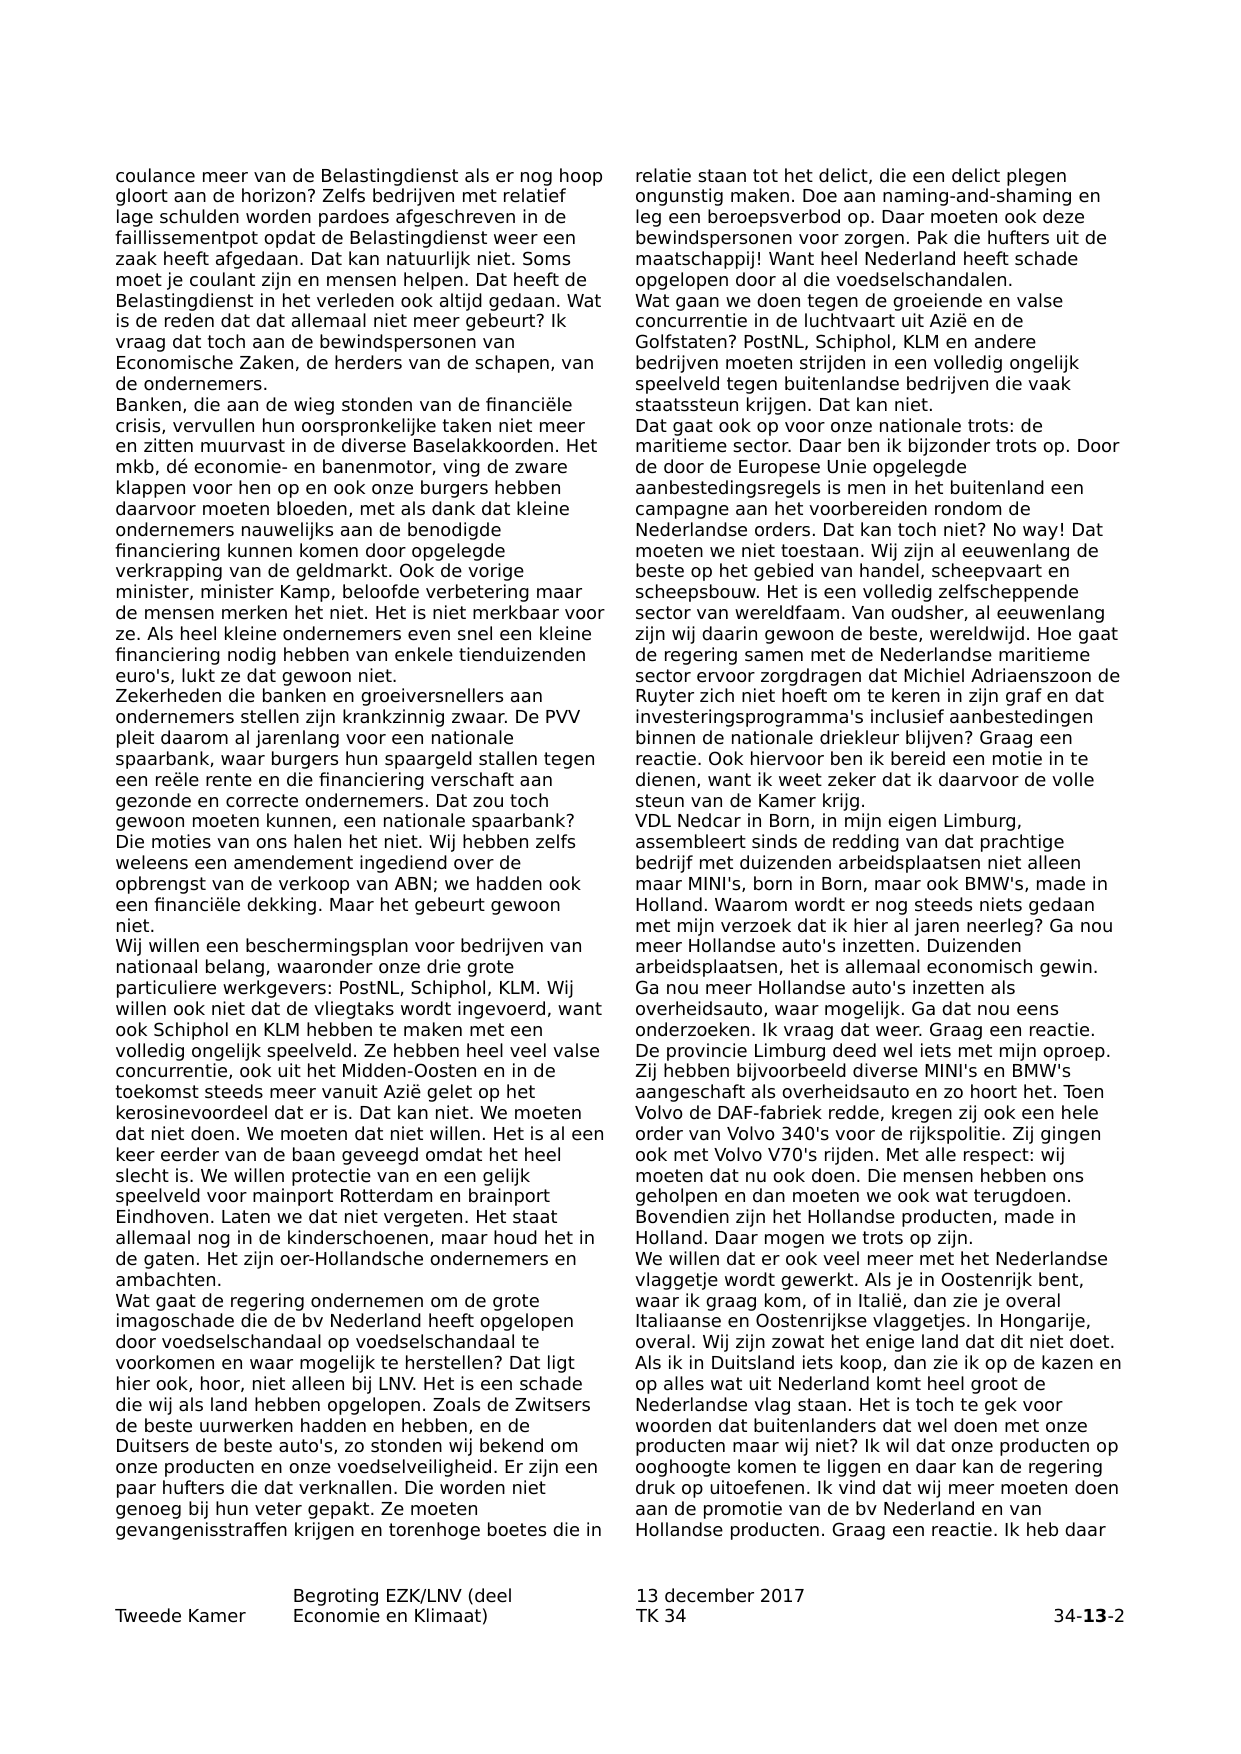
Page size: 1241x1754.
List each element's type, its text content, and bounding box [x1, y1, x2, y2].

text Wat gaan we doen tegen de groeiende en valse concurrentie in de luchtvaart uit Azië en de Golfstaten? PostNL, Schiphol, KLM en andere bedrijven moeten strijden in een volledig ongelijk speelveld tegen buitenlandse bedrijven die vaak staatssteun krijgen. Dat kan niet. [635, 290, 1125, 415]
text VDL Nedcar in Born, in mijn eigen Limburg, assembleert sinds de redding van dat prachtige bedrijf met duizenden arbeidsplaatsen niet alleen maar MINI's, born in Born, maar ook BMW's, made in Holland. Waarom wordt er nog steeds niets gedaan met mijn verzoek dat ik hier al jaren neerleg? Ga nou meer Hollandse auto's inzetten. Duizenden arbeidsplaatsen, het is allemaal economisch gewin. Ga nou meer Hollandse auto's inzetten als overheidsauto, waar mogelijk. Ga dat nou eens onderzoeken. Ik vraag dat weer. Graag een reactie. [635, 811, 1125, 1040]
text Dat gaat ook op voor onze nationale trots: de maritieme sector. Daar ben ik bijzonder trots op. Door de door de Europese Unie opgelegde aanbestedingsregels is men in het buitenland een campagne aan het voorbereiden rondom de Nederlandse orders. Dat kan toch niet? No way! Dat moeten we niet toestaan. Wij zijn al eeuwenlang de beste op het gebied van handel, scheepvaart en scheepsbouw. Het is een volledig zelfscheppende sector van wereldfaam. Van oudsher, al eeuwenlang zijn wij daarin gewoon de beste, wereldwijd. Hoe gaat de regering samen met de Nederlandse maritieme sector ervoor zorgdragen dat Michiel Adriaenszoon de Ruyter zich niet hoeft om te keren in zijn graf en dat investeringsprogramma's inclusief aanbestedingen binnen de nationale driekleur blijven? Graag een reactie. Ook hiervoor ben ik bereid een motie in te dienen, want ik weet zeker dat ik daarvoor de volle steun van de Kamer krijg. [635, 415, 1125, 811]
text Banken, die aan de wieg stonden van de financiële crisis, vervullen hun oorspronkelijke taken niet meer en zitten muurvast in de diverse Baselakkoorden. Het mkb, dé economie- en banenmotor, ving de zware klappen voor hen op en ook onze burgers hebben daarvoor moeten bloeden, met als dank dat kleine ondernemers nauwelijks aan de benodigde financiering kunnen komen door opgelegde verkrapping van de geldmarkt. Ook de vorige minister, minister Kamp, beloofde verbetering maar de mensen merken het niet. Het is niet merkbaar voor ze. Als heel kleine ondernemers even snel een kleine financiering nodig hebben van enkele tienduizenden euro's, lukt ze dat gewoon niet. [115, 394, 605, 686]
text Zekerheden die banken en groeiversnellers aan ondernemers stellen zijn krankzinnig zwaar. De PVV pleit daarom al jarenlang voor een nationale spaarbank, waar burgers hun spaargeld stallen tegen een reële rente en die financiering verschaft aan gezonde en correcte ondernemers. Dat zou toch gewoon moeten kunnen, een nationale spaarbank? Die moties van ons halen het niet. Wij hebben zelfs weleens een amendement ingediend over de opbrengst van de verkoop van ABN; we hadden ook een financiële dekking. Maar het gebeurt gewoon niet. [115, 686, 605, 936]
text Wat gaat de regering ondernemen om de grote imagoschade die de bv Nederland heeft opgelopen door voedselschandaal op voedselschandaal te voorkomen en waar mogelijk te herstellen? Dat ligt hier ook, hoor, niet alleen bij LNV. Het is een schade die wij als land hebben opgelopen. Zoals de Zwitsers de beste uurwerken hadden en hebben, en de Duitsers de beste auto's, zo stonden wij bekend om onze producten en onze voedselveiligheid. Er zijn een paar hufters die dat verknallen. Die worden niet genoeg bij hun veter gepakt. Ze moeten gevangenisstraffen krijgen en torenhoge boetes die in [115, 1290, 605, 1540]
text De provincie Limburg deed wel iets met mijn oproep. Zij hebben bijvoorbeeld diverse MINI's en BMW's aangeschaft als overheidsauto en zo hoort het. Toen Volvo de DAF-fabriek redde, kregen zij ook een hele order van Volvo 340's voor de rijkspolitie. Zij gingen ook met Volvo V70's rijden. Met alle respect: wij moeten dat nu ook doen. Die mensen hebben ons geholpen en dan moeten we ook wat terugdoen. Bovendien zijn het Hollandse producten, made in Holland. Daar mogen we trots op zijn. [635, 1040, 1125, 1249]
text coulance meer van de Belastingdienst als er nog hoop gloort aan de horizon? Zelfs bedrijven met relatief lage schulden worden pardoes afgeschreven in de faillissementpot opdat de Belastingdienst weer een zaak heeft afgedaan. Dat kan natuurlijk niet. Soms moet je coulant zijn en mensen helpen. Dat heeft de Belastingdienst in het verleden ook altijd gedaan. Wat is de reden dat dat allemaal niet meer gebeurt? Ik vraag dat toch aan de bewindspersonen van Economische Zaken, de herders van de schapen, van de ondernemers. [115, 165, 605, 394]
text relatie staan tot het delict, die een delict plegen ongunstig maken. Doe aan naming-and-shaming en leg een beroepsverbod op. Daar moeten ook deze bewindspersonen voor zorgen. Pak die hufters uit de maatschappij! Want heel Nederland heeft schade opgelopen door al die voedselschandalen. [635, 165, 1125, 290]
text Wij willen een beschermingsplan voor bedrijven van nationaal belang, waaronder onze drie grote particuliere werkgevers: PostNL, Schiphol, KLM. Wij willen ook niet dat de vliegtaks wordt ingevoerd, want ook Schiphol en KLM hebben te maken met een volledig ongelijk speelveld. Ze hebben heel veel valse concurrentie, ook uit het Midden-Oosten en in de toekomst steeds meer vanuit Azië gelet op het kerosinevoordeel dat er is. Dat kan niet. We moeten dat niet doen. We moeten dat niet willen. Het is al een keer eerder van de baan geveegd omdat het heel slecht is. We willen protectie van en een gelijk speelveld voor mainport Rotterdam en brainport Eindhoven. Laten we dat niet vergeten. Het staat allemaal nog in de kinderschoenen, maar houd het in de gaten. Het zijn oer-Hollandsche ondernemers en ambachten. [115, 936, 605, 1290]
text We willen dat er ook veel meer met het Nederlandse vlaggetje wordt gewerkt. Als je in Oostenrijk bent, waar ik graag kom, of in Italië, dan zie je overal Italiaanse en Oostenrijkse vlaggetjes. In Hongarije, overal. Wij zijn zowat het enige land dat dit niet doet. Als ik in Duitsland iets koop, dan zie ik op de kazen en op alles wat uit Nederland komt heel groot de Nederlandse vlag staan. Het is toch te gek voor woorden dat buitenlanders dat wel doen met onze producten maar wij niet? Ik wil dat onze producten op ooghoogte komen te liggen en daar kan de regering druk op uitoefenen. Ik vind dat wij meer moeten doen aan de promotie van de bv Nederland en van Hollandse producten. Graag een reactie. Ik heb daar [635, 1249, 1125, 1540]
